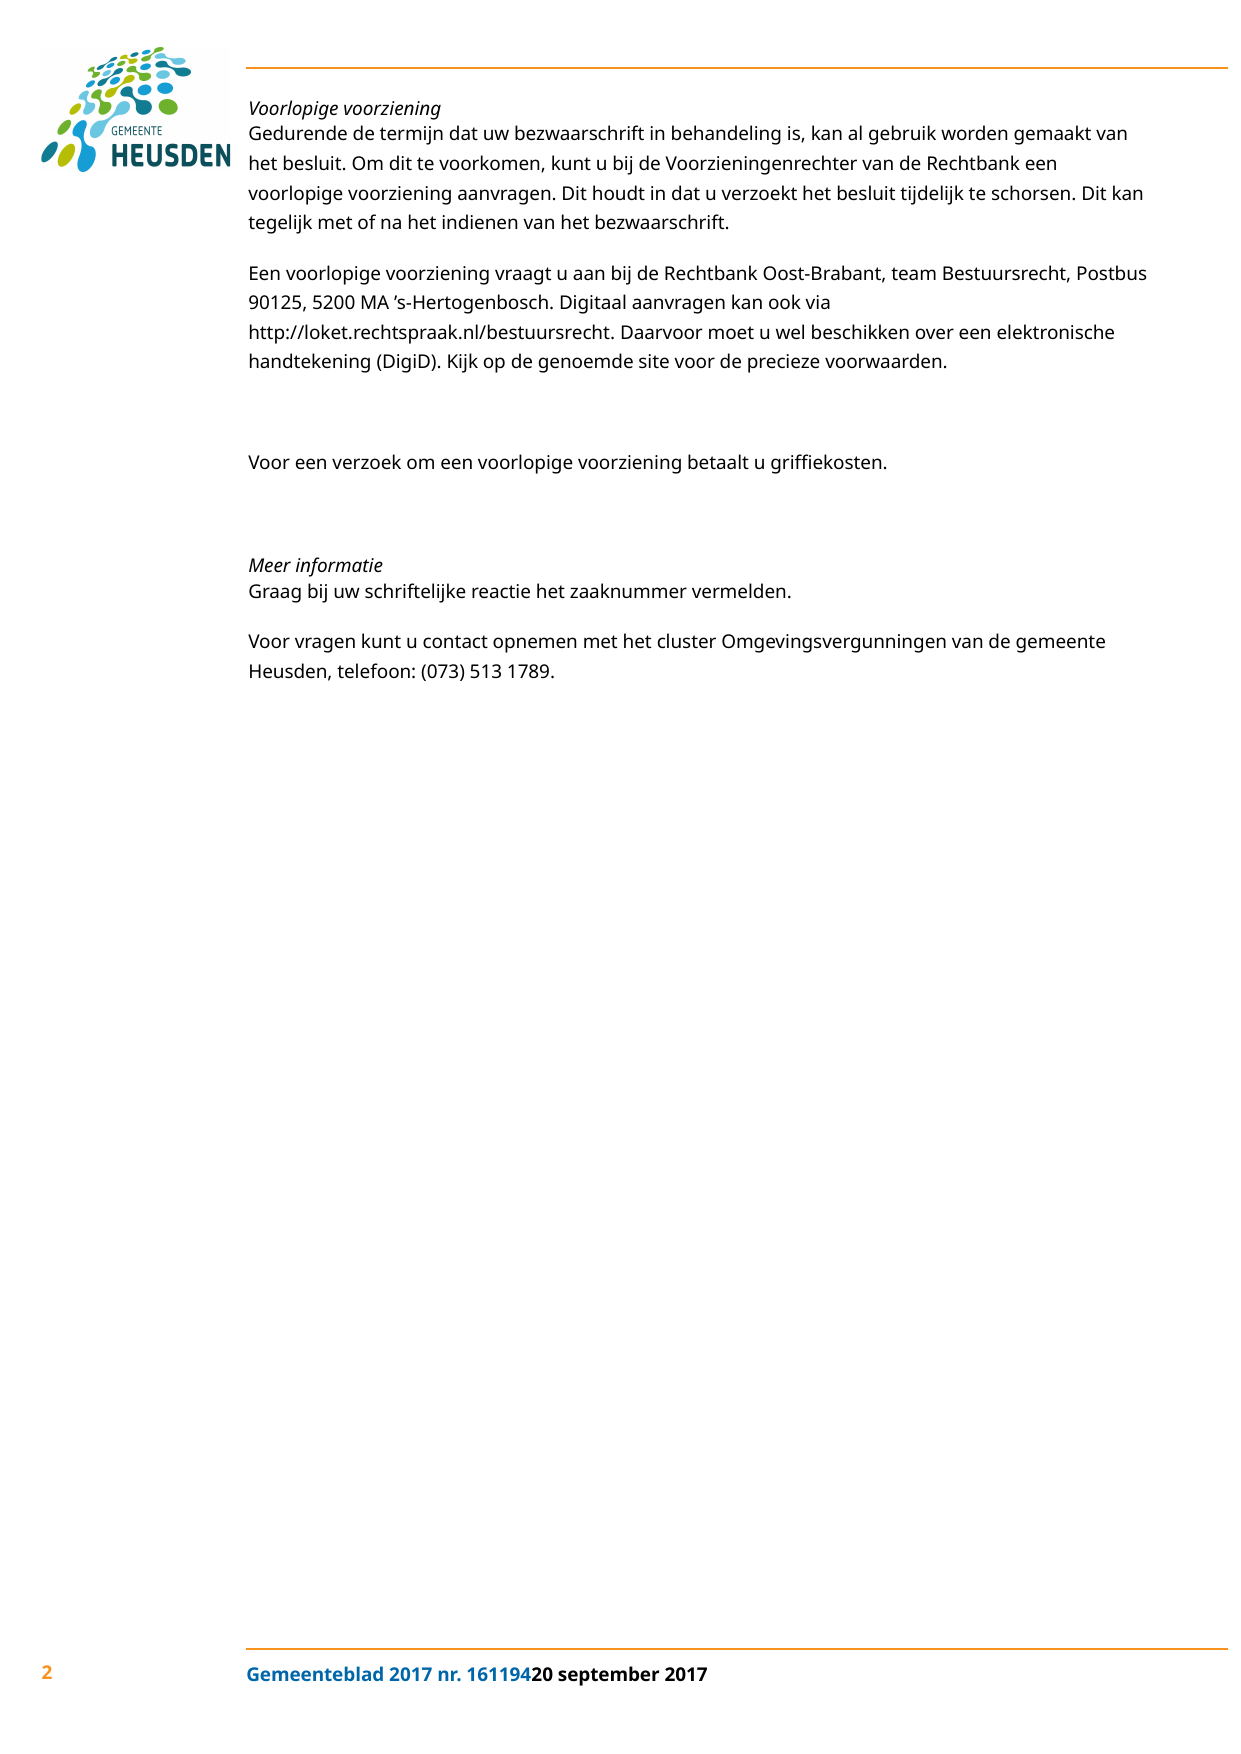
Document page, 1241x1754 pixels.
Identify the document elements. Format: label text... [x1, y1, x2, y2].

text Voor vragen kunt u contact opnemen met het cluster Omgevingsvergunningen van de gemeente Heusden, telefoon: (073) 513 1789. [248, 629, 1152, 684]
text Voorlopige voorziening [248, 95, 1152, 121]
picture [41, 47, 231, 172]
text Voor een verzoek om een voorlopige voorziening betaalt u griffiekosten. [248, 449, 1152, 475]
text Een voorlopige voorziening vraagt u aan bij de Rechtbank Oost-Brabant, team Bestuursrecht, Postbus 90125, 5200 MA ’s-Hertogenbosch. Digitaal aanvragen kan ook via http://loket.rechtspraak.nl/bestuursrecht. Daarvoor moet u wel beschikken over een elektronische handtekening (DigiD). Kijk op de genoemde site voor de precieze voorwaarden. [248, 260, 1152, 374]
text Gedurende de termijn dat uw bezwaarschrift in behandeling is, kan al gebruik worden gemaakt van het besluit. Om dit te voorkomen, kunt u bij de Voorzieningenrechter van de Rechtbank een voorlopige voorziening aanvragen. Dit houdt in dat u verzoekt het besluit tijdelijk te schorsen. Dit kan tegelijk met of na het indienen van het bezwaarschrift. [248, 121, 1152, 235]
text Graag bij uw schriftelijke reactie het zaaknummer vermelden. [248, 578, 1152, 604]
text Meer informatie [248, 552, 1152, 578]
